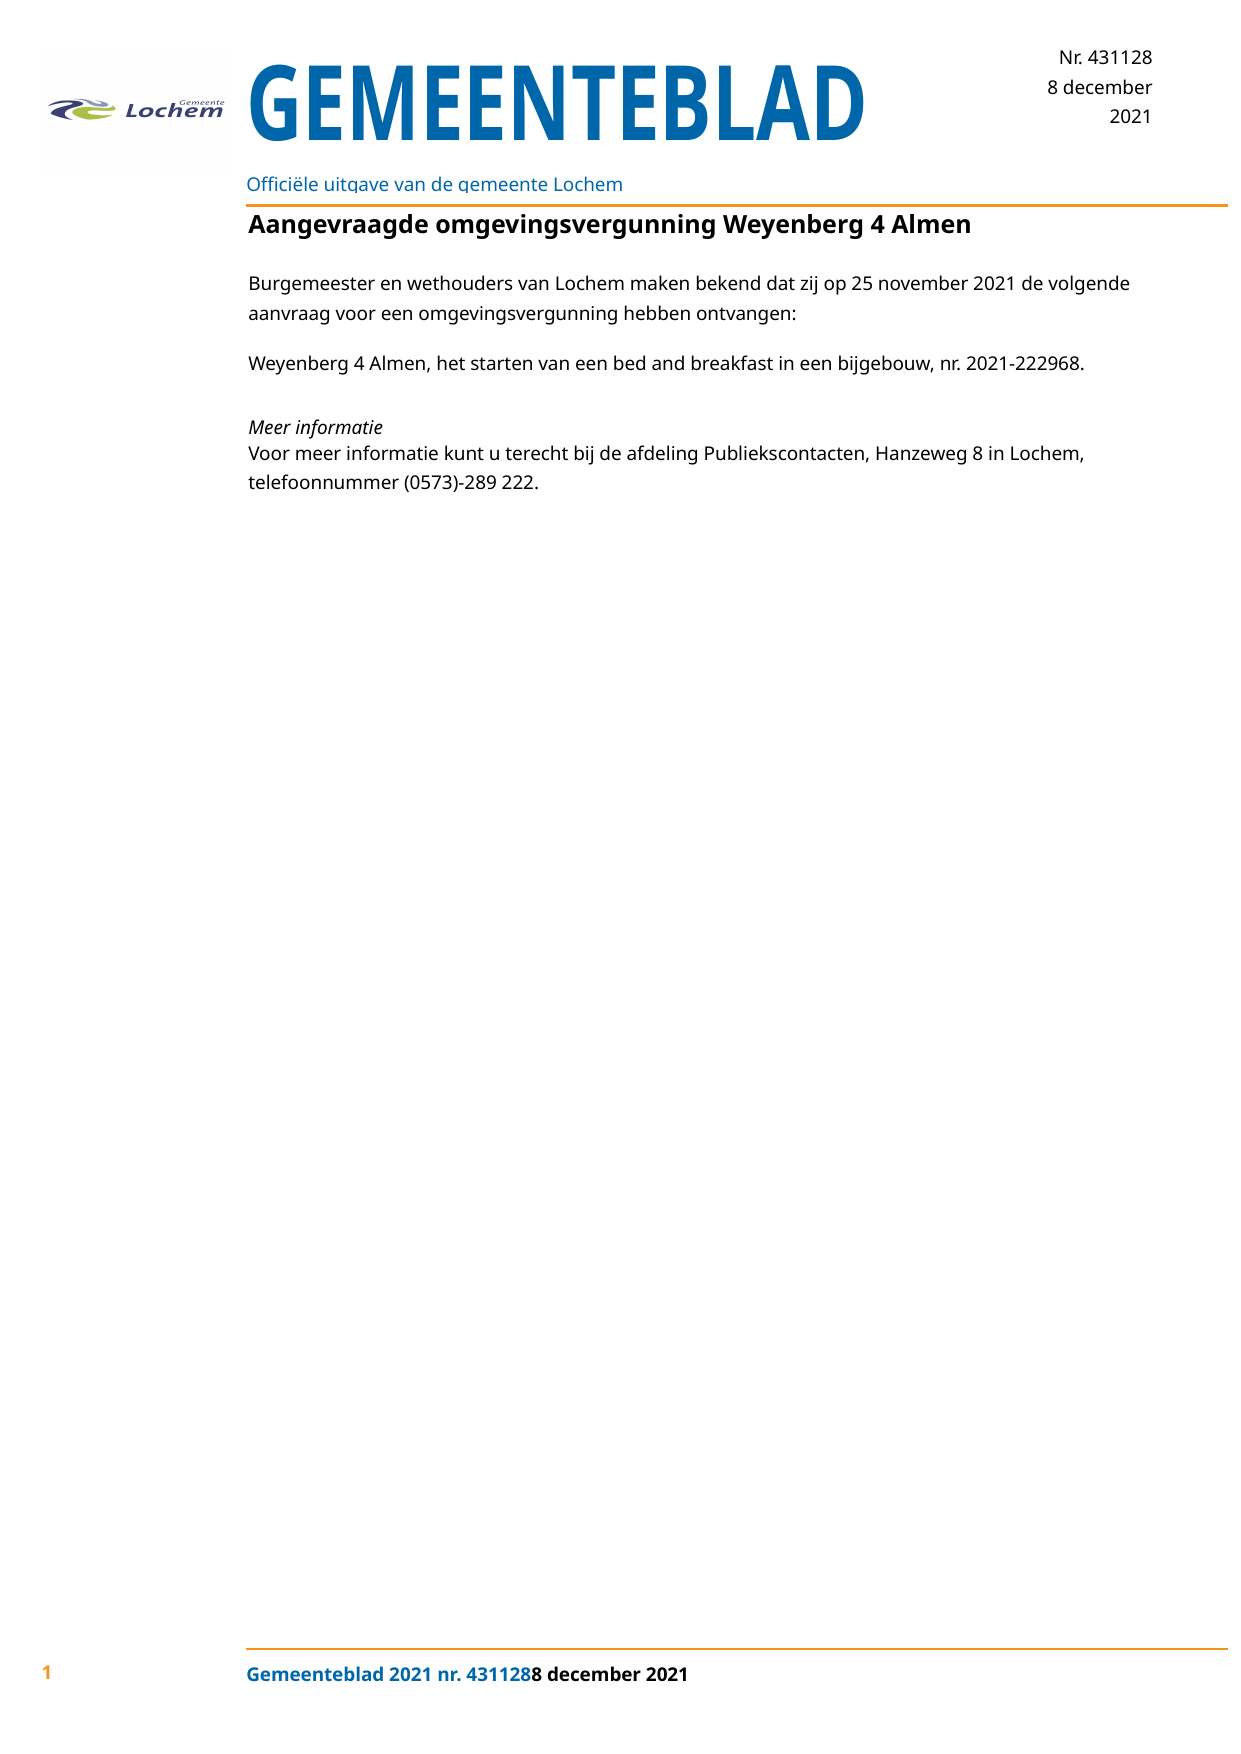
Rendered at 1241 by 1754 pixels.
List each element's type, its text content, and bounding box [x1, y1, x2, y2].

picture [41, 47, 231, 172]
text Weyenberg 4 Almen, het starten van een bed and breakfast in een bijgebouw, nr. 2021-222968. [248, 350, 1152, 376]
text Meer informatie [248, 414, 1152, 440]
text Aangevraagde omgevingsvergunning Weyenberg 4 Almen [248, 207, 1152, 241]
text Voor meer informatie kunt u terecht bij de afdeling Publiekscontacten, Hanzeweg 8 in Lochem, telefoonnummer (0573)-289 222. [248, 440, 1152, 495]
text Burgemeester en wethouders van Lochem maken bekend dat zij op 25 november 2021 de volgende aanvraag voor een omgevingsvergunning hebben ontvangen: [248, 270, 1152, 326]
